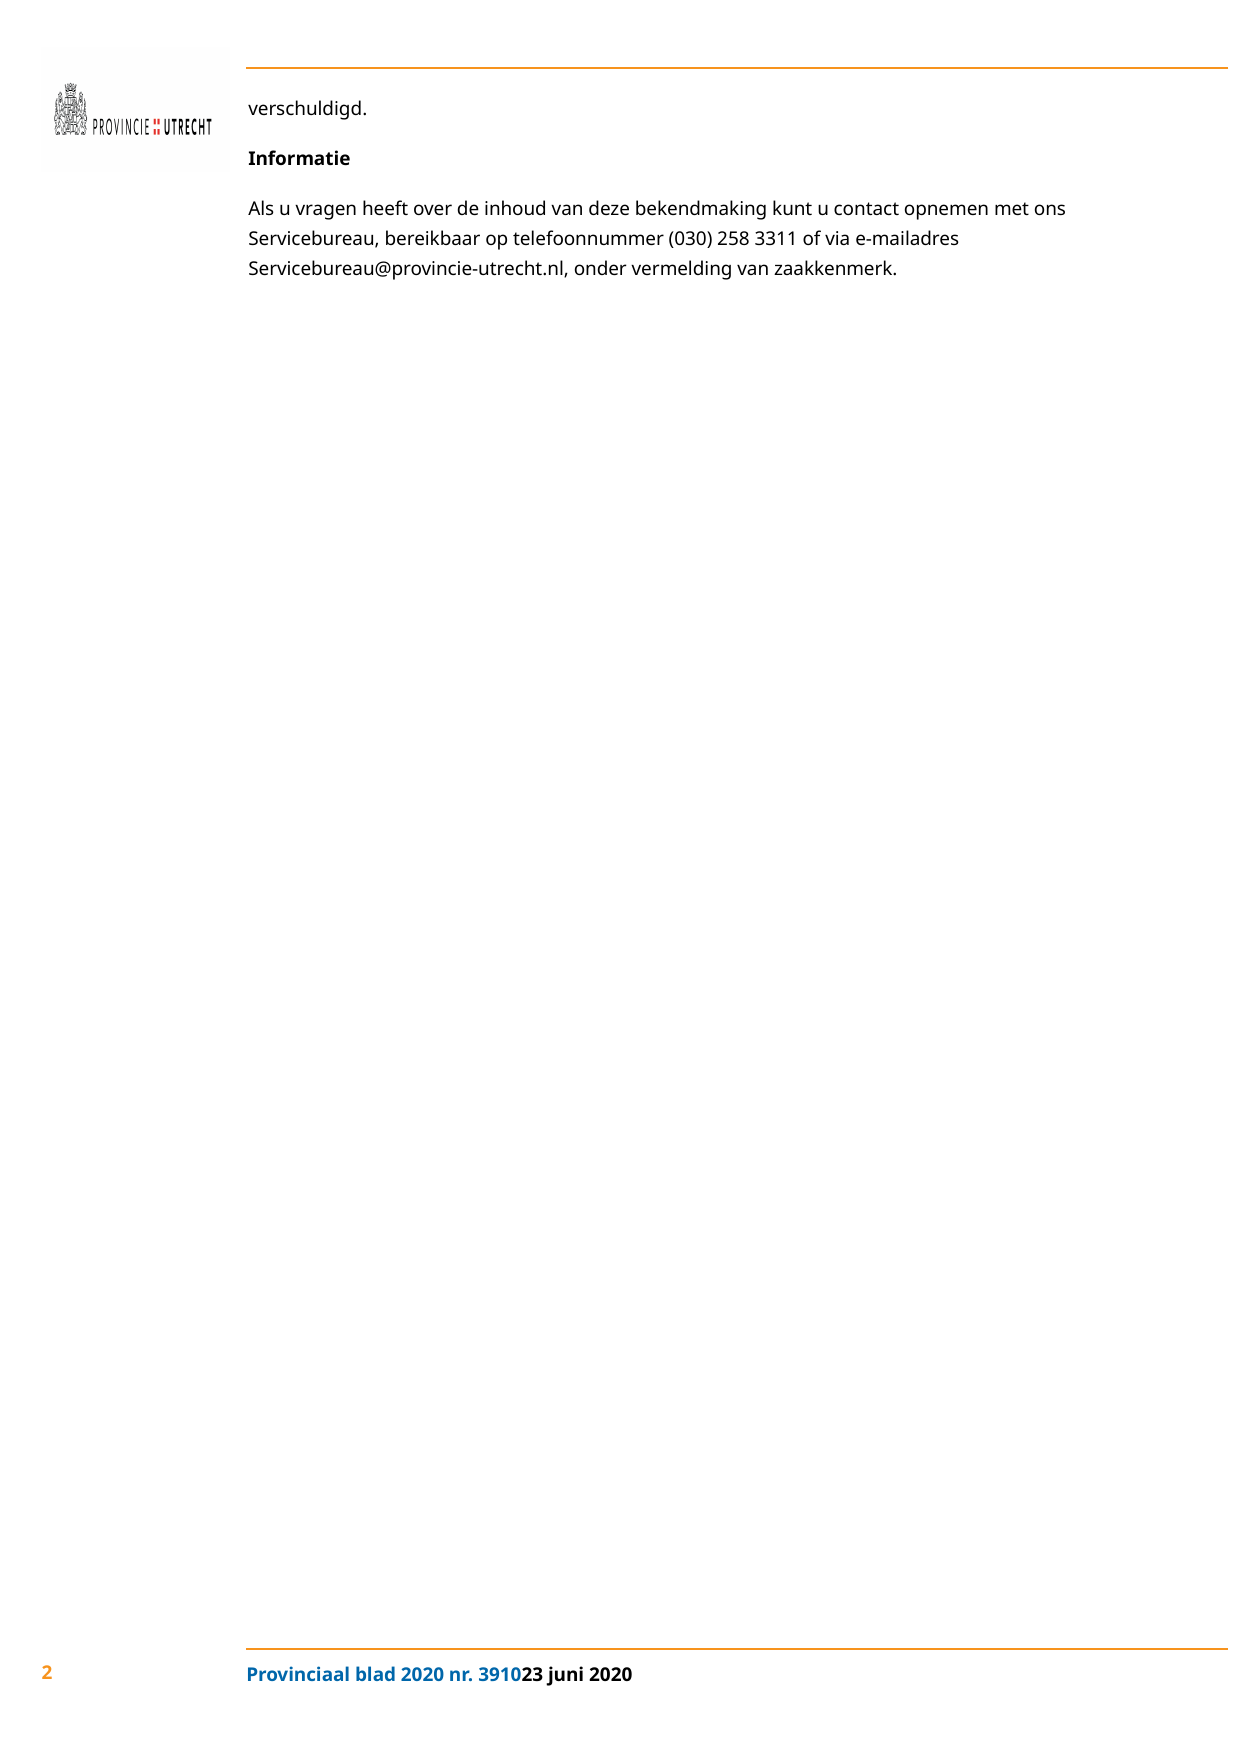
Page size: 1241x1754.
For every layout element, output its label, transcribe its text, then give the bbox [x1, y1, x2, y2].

text Als u vragen heeft over de inhoud van deze bekendmaking kunt u contact opnemen met ons Servicebureau, bereikbaar op telefoonnummer (030) 258 3311 of via e-mailadres Servicebureau@provincie-utrecht.nl, onder vermelding van zaakkenmerk. [248, 196, 1152, 281]
picture [41, 47, 231, 172]
text Informatie [248, 145, 1152, 171]
text verschuldigd. [248, 95, 1152, 121]
